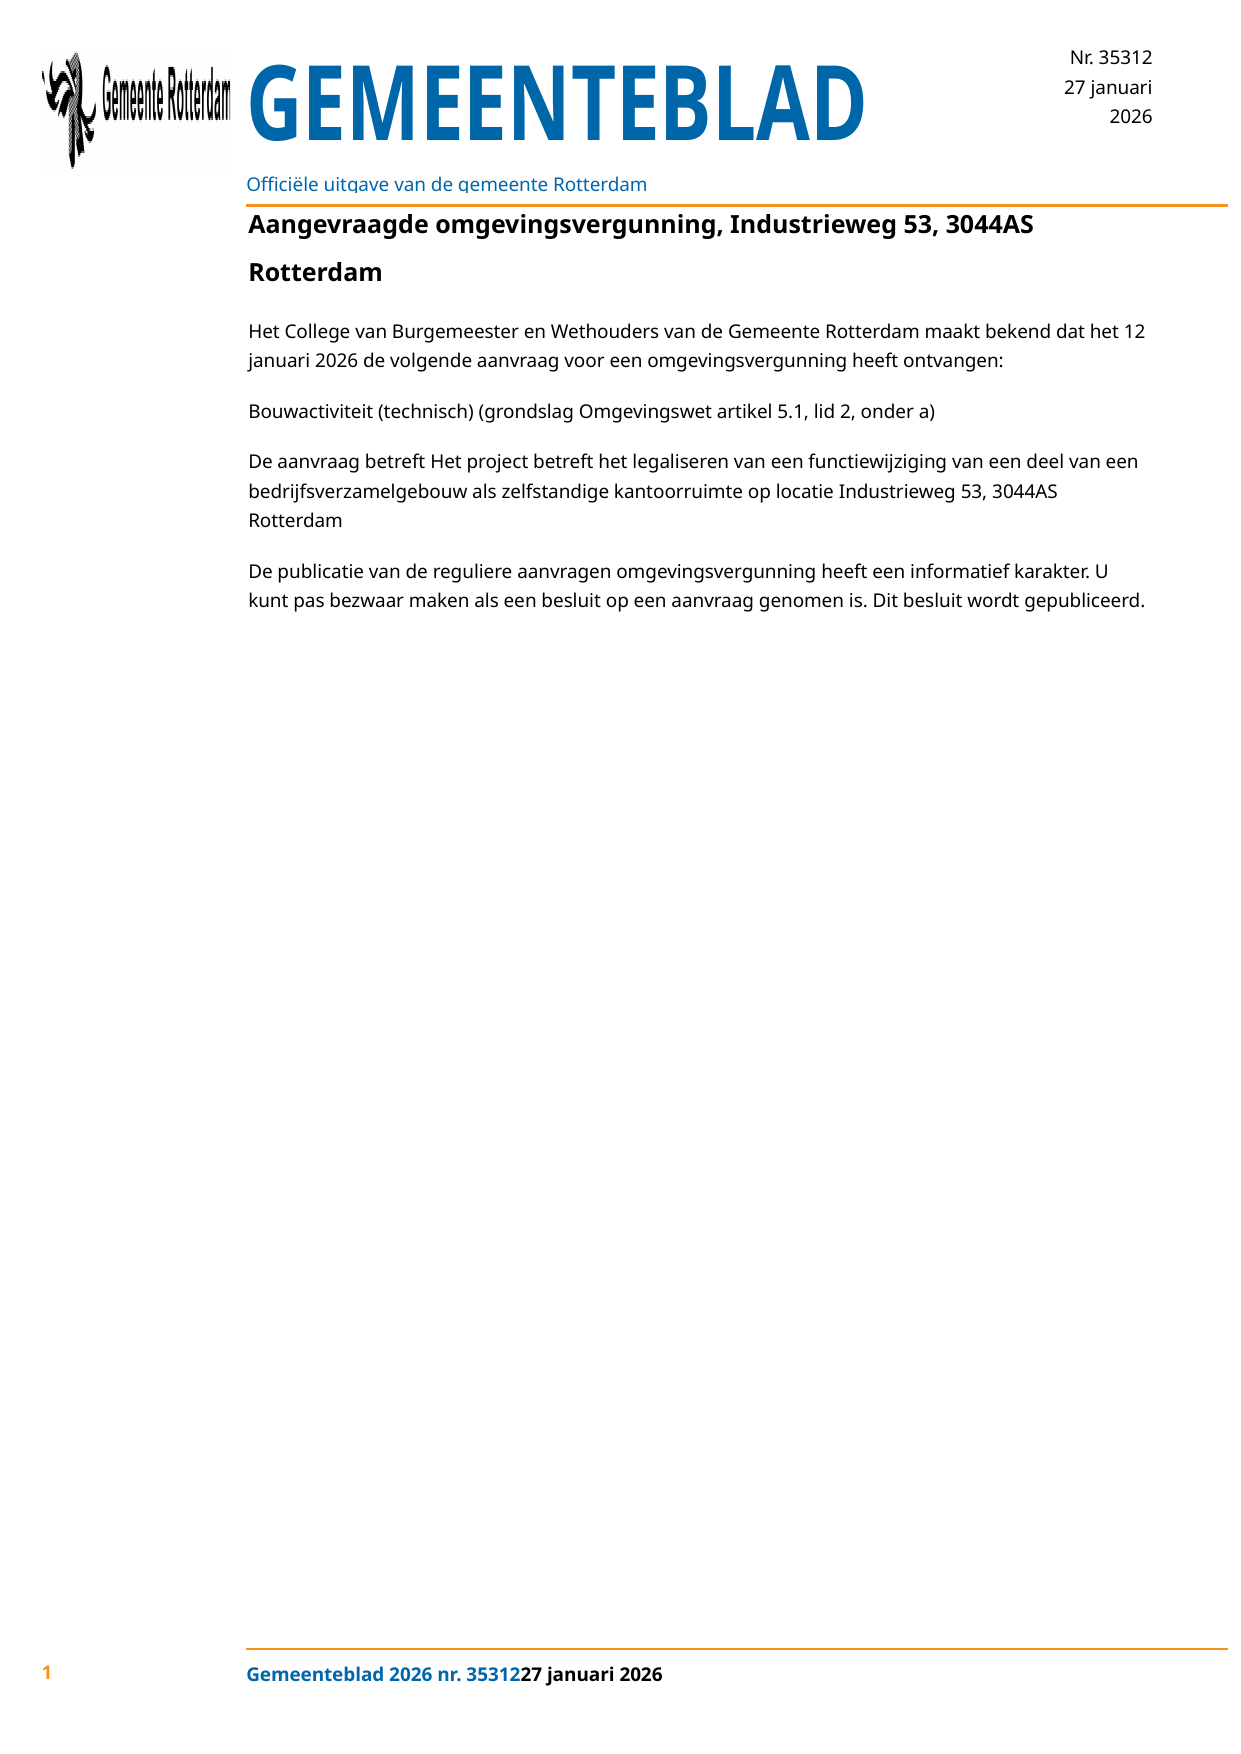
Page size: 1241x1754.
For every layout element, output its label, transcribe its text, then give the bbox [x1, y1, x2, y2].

picture [41, 47, 231, 172]
text Het College van Burgemeester en Wethouders van de Gemeente Rotterdam maakt bekend dat het 12 januari 2026 de volgende aanvraag voor een omgevingsvergunning heeft ontvangen: [248, 318, 1152, 373]
text De aanvraag betreft Het project betreft het legaliseren van een functiewijziging van een deel van een bedrijfsverzamelgebouw als zelfstandige kantoorruimte op locatie Industrieweg 53, 3044AS Rotterdam [248, 448, 1152, 533]
text Bouwactiviteit (technisch) (grondslag Omgevingswet artikel 5.1, lid 2, onder a) [248, 398, 1152, 424]
text Aangevraagde omgevingsvergunning, Industrieweg 53, 3044AS Rotterdam [248, 207, 1152, 288]
text De publicatie van de reguliere aanvragen omgevingsvergunning heeft een informatief karakter. U kunt pas bezwaar maken als een besluit op een aanvraag genomen is. Dit besluit wordt gepubliceerd. [248, 558, 1152, 613]
